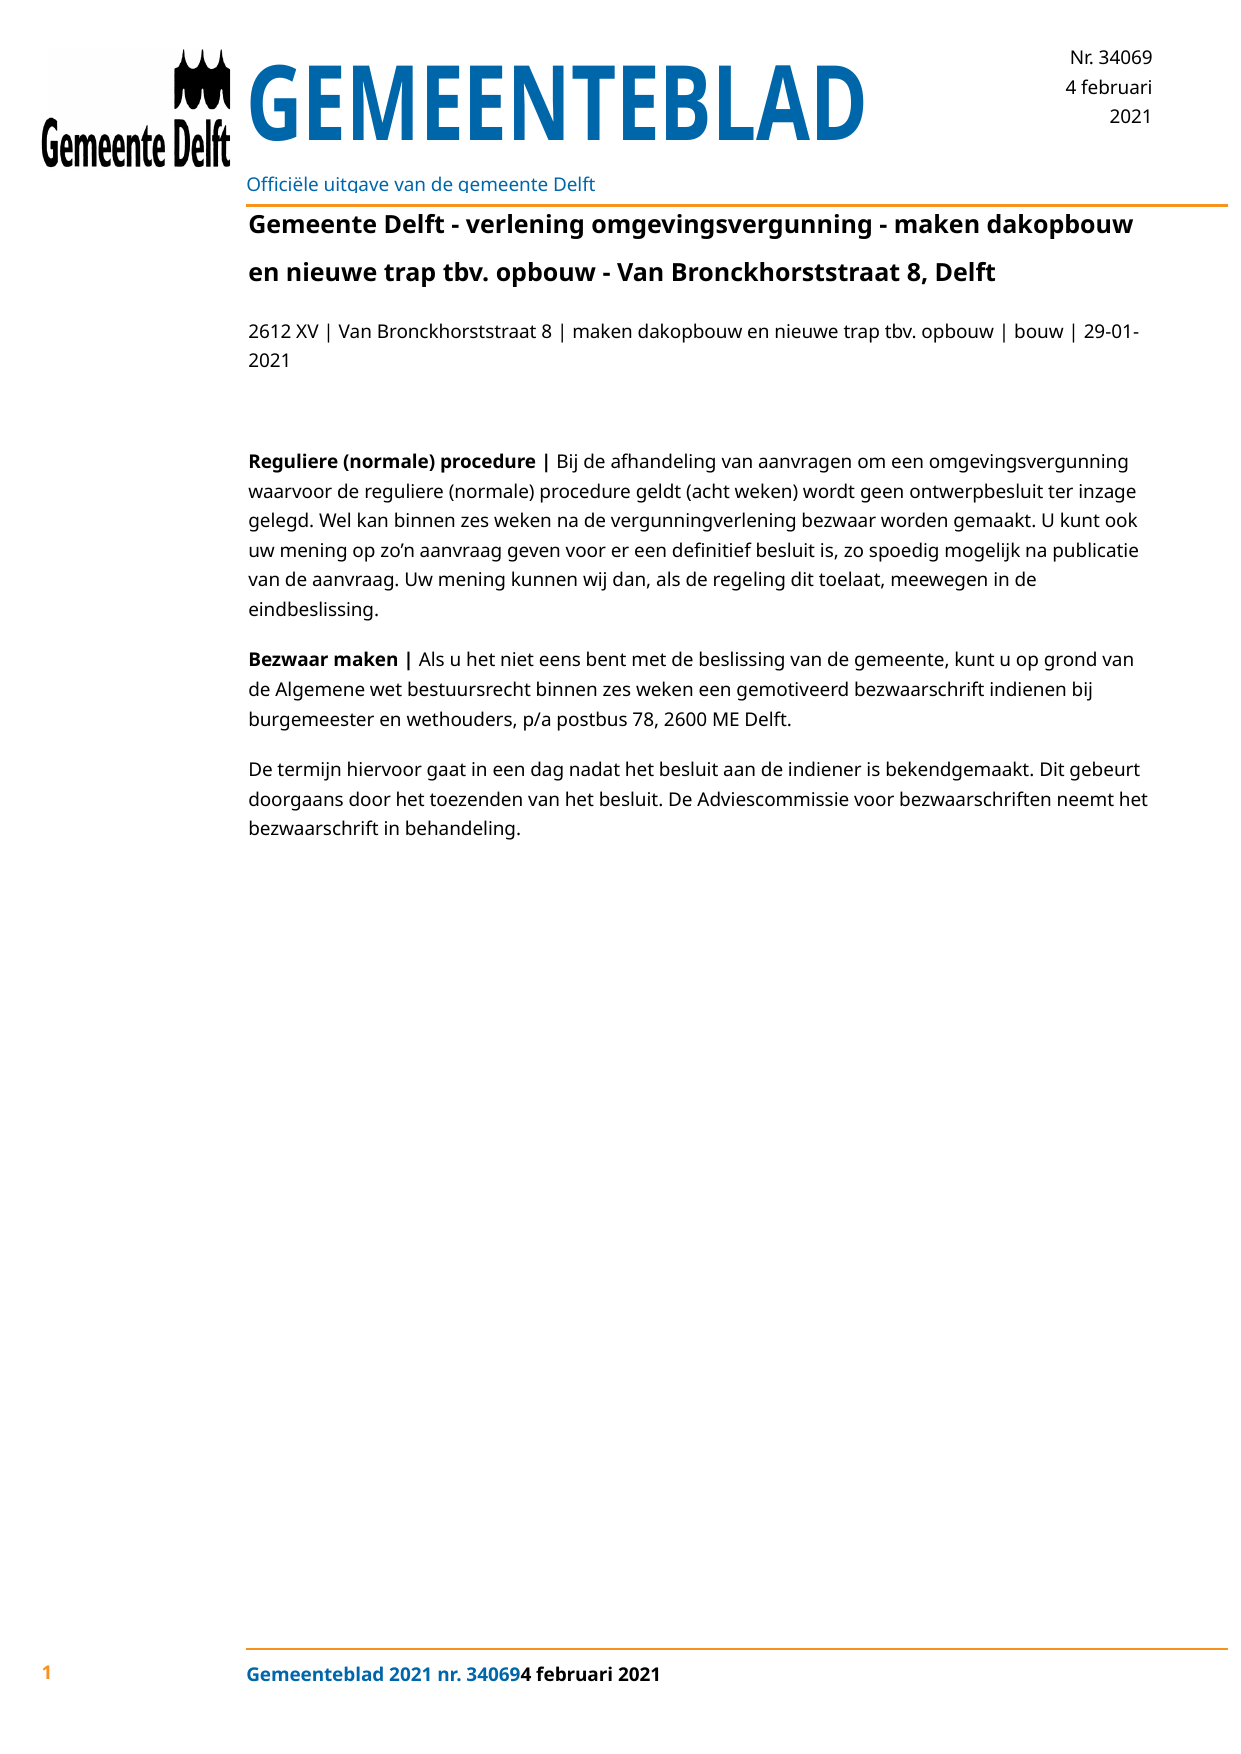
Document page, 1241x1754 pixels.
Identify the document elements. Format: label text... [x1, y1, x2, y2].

text Gemeente Delft - verlening omgevingsvergunning - maken dakopbouw en nieuwe trap tbv. opbouw - Van Bronckhorststraat 8, Delft [248, 207, 1152, 288]
text Bezwaar maken | Als u het niet eens bent met de beslissing van de gemeente, kunt u op grond van de Algemene wet bestuursrecht binnen zes weken een gemotiveerd bezwaarschrift indienen bij burgemeester en wethouders, p/a postbus 78, 2600 ME Delft. [248, 647, 1152, 732]
text De termijn hiervoor gaat in een dag nadat het besluit aan de indiener is bekendgemaakt. Dit gebeurt doorgaans door het toezenden van het besluit. De Adviescommissie voor bezwaarschriften neemt het bezwaarschrift in behandeling. [248, 756, 1152, 841]
text 2612 XV | Van Bronckhorststraat 8 | maken dakopbouw en nieuwe trap tbv. opbouw | bouw | 29-01-2021 [248, 318, 1152, 373]
picture [41, 47, 231, 172]
text Reguliere (normale) procedure | Bij de afhandeling van aanvragen om een omgevingsvergunning waarvoor de reguliere (normale) procedure geldt (acht weken) wordt geen ontwerpbesluit ter inzage gelegd. Wel kan binnen zes weken na de vergunningverlening bezwaar worden gemaakt. U kunt ook uw mening op zo’n aanvraag geven voor er een definitief besluit is, zo spoedig mogelijk na publicatie van de aanvraag. Uw mening kunnen wij dan, als de regeling dit toelaat, meewegen in de eindbeslissing. [248, 448, 1152, 622]
